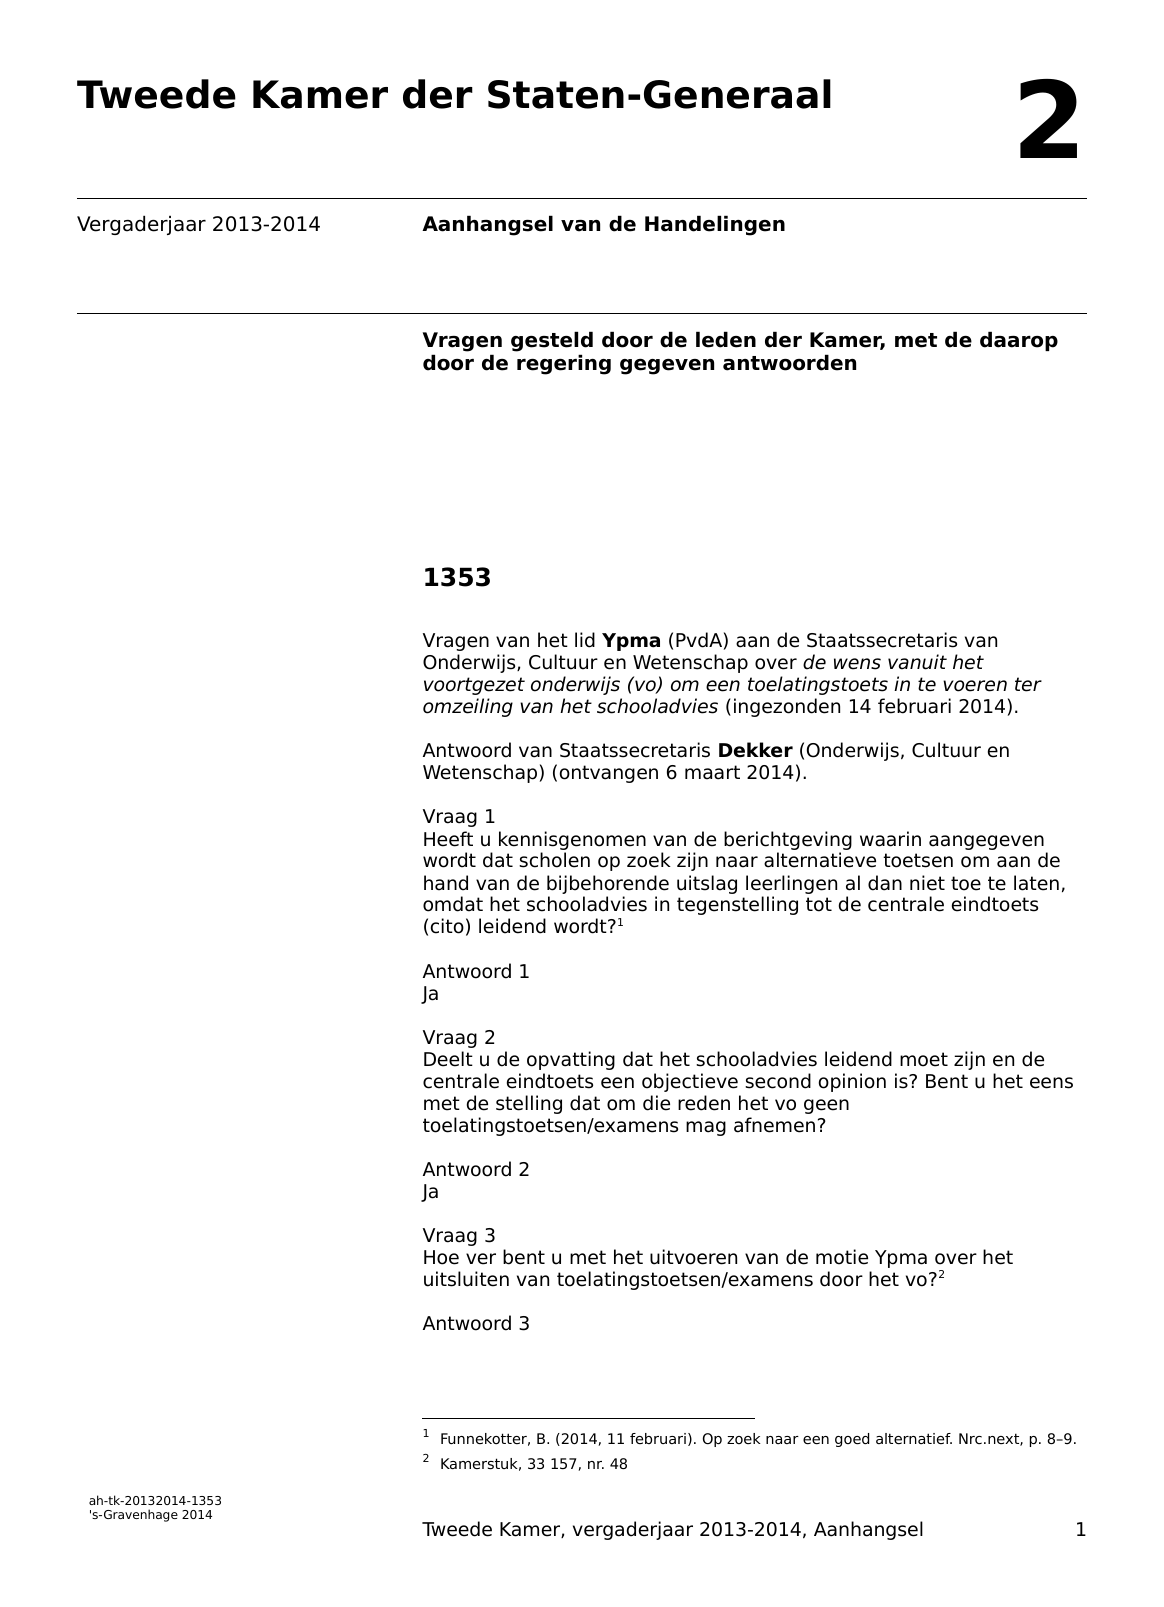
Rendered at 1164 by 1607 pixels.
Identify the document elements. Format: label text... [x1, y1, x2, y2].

table_cell Vragen gesteld door de leden der Kamer, met de daarop door de regering gegeven antwoorden [422, 314, 1087, 375]
table_cell [77, 314, 422, 375]
text Heeft u kennisgenomen van de berichtgeving waarin aangegeven wordt dat scholen op zoek zijn naar alternatieve toetsen om aan de hand van de bijbehorende uitslag leerlingen al dan niet toe te laten, omdat het schooladvies in tegenstelling tot de centrale eindtoets (cito) leidend wordt? [422, 828, 1087, 938]
text Ja [422, 1181, 1087, 1203]
text Kamerstuk, 33 157, nr. 48 [422, 1452, 1087, 1474]
text 's-Gravenhage 2014 [88, 1508, 323, 1522]
text Funnekotter, B. (2014, 11 februari). Op zoek naar een goed alternatief. Nrc.next, p. 8–9. [422, 1427, 1087, 1449]
text Antwoord 2 [422, 1159, 1087, 1181]
table_cell Vergaderjaar 2013-2014 [77, 199, 422, 313]
table_header 2 [886, 59, 1087, 198]
text Vragen van het lid Ypma (PvdA) aan de Staatssecretaris van Onderwijs, Cultuur en Wetenschap over de wens vanuit het voortgezet onderwijs (vo) om een toelatingstoets in te voeren ter omzeiling van het schooladvies (ingezonden 14 februari 2014). [422, 630, 1087, 718]
text Vraag 3 [422, 1225, 1087, 1247]
text Vraag 2 [422, 1027, 1087, 1049]
text Antwoord 3 [422, 1313, 1087, 1335]
text Deelt u de opvatting dat het schooladvies leidend moet zijn en de centrale eindtoets een objectieve second opinion is? Bent u het eens met de stelling dat om die reden het vo geen toelatingstoetsen/examens mag afnemen? [422, 1049, 1087, 1137]
text Antwoord van Staatssecretaris Dekker (Onderwijs, Cultuur en Wetenschap) (ontvangen 6 maart 2014). [422, 740, 1087, 784]
text Hoe ver bent u met het uitvoeren van de motie Ypma over het uitsluiten van toelatingstoetsen/examens door het vo? [422, 1247, 1087, 1291]
text ah-tk-20132014-1353 [88, 1494, 323, 1508]
table_header Tweede Kamer der Staten-Generaal [77, 59, 886, 198]
table_cell Aanhangsel van de Handelingen [422, 199, 1087, 313]
text Antwoord 1 [422, 961, 1087, 982]
text Vraag 1 [422, 806, 1087, 828]
text 1353 [422, 563, 1087, 592]
text Ja [422, 982, 1087, 1004]
